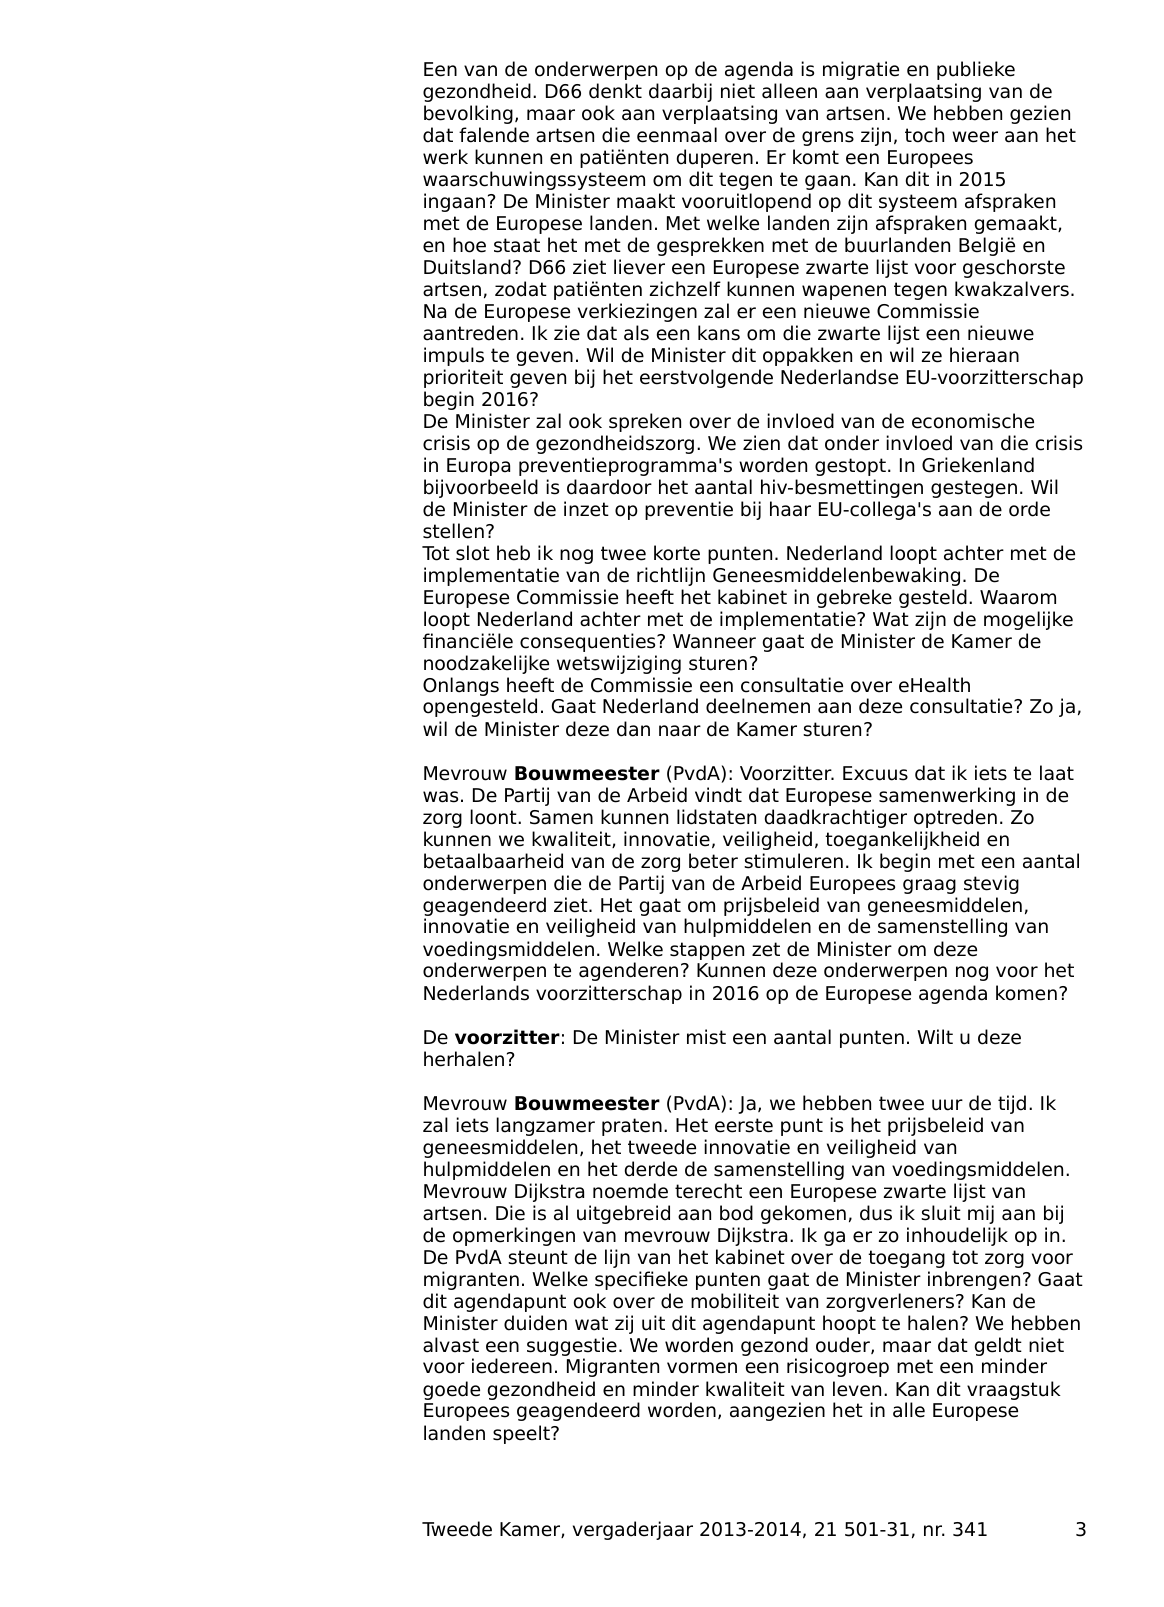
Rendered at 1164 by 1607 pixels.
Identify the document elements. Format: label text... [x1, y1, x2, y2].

text De Minister zal ook spreken over de invloed van de economische crisis op de gezondheidszorg. We zien dat onder invloed van die crisis in Europa preventieprogramma's worden gestopt. In Griekenland bijvoorbeeld is daardoor het aantal hiv-besmettingen gestegen. Wil de Minister de inzet op preventie bij haar EU-collega's aan de orde stellen? [422, 411, 1087, 543]
text Mevrouw Bouwmeester (PvdA): Voorzitter. Excuus dat ik iets te laat was. De Partij van de Arbeid vindt dat Europese samenwerking in de zorg loont. Samen kunnen lidstaten daadkrachtiger optreden. Zo kunnen we kwaliteit, innovatie, veiligheid, toegankelijkheid en betaalbaarheid van de zorg beter stimuleren. Ik begin met een aantal onderwerpen die de Partij van de Arbeid Europees graag stevig geagendeerd ziet. Het gaat om prijsbeleid van geneesmiddelen, innovatie en veiligheid van hulpmiddelen en de samenstelling van voedingsmiddelen. Welke stappen zet de Minister om deze onderwerpen te agenderen? Kunnen deze onderwerpen nog voor het Nederlands voorzitterschap in 2016 op de Europese agenda komen? [422, 763, 1087, 1004]
text Tot slot heb ik nog twee korte punten. Nederland loopt achter met de implementatie van de richtlijn Geneesmiddelenbewaking. De Europese Commissie heeft het kabinet in gebreke gesteld. Waarom loopt Nederland achter met de implementatie? Wat zijn de mogelijke financiële consequenties? Wanneer gaat de Minister de Kamer de noodzakelijke wetswijziging sturen? [422, 543, 1087, 674]
text Een van de onderwerpen op de agenda is migratie en publieke gezondheid. D66 denkt daarbij niet alleen aan verplaatsing van de bevolking, maar ook aan verplaatsing van artsen. We hebben gezien dat falende artsen die eenmaal over de grens zijn, toch weer aan het werk kunnen en patiënten duperen. Er komt een Europees waarschuwingssysteem om dit tegen te gaan. Kan dit in 2015 ingaan? De Minister maakt vooruitlopend op dit systeem afspraken met de Europese landen. Met welke landen zijn afspraken gemaakt, en hoe staat het met de gesprekken met de buurlanden België en Duitsland? D66 ziet liever een Europese zwarte lijst voor geschorste artsen, zodat patiënten zichzelf kunnen wapenen tegen kwakzalvers. Na de Europese verkiezingen zal er een nieuwe Commissie aantreden. Ik zie dat als een kans om die zwarte lijst een nieuwe impuls te geven. Wil de Minister dit oppakken en wil ze hieraan prioriteit geven bij het eerstvolgende Nederlandse EU-voorzitterschap begin 2016? [422, 59, 1087, 411]
text De voorzitter: De Minister mist een aantal punten. Wilt u deze herhalen? [422, 1027, 1087, 1071]
text Mevrouw Bouwmeester (PvdA): Ja, we hebben twee uur de tijd. Ik zal iets langzamer praten. Het eerste punt is het prijsbeleid van geneesmiddelen, het tweede innovatie en veiligheid van hulpmiddelen en het derde de samenstelling van voedingsmiddelen. Mevrouw Dijkstra noemde terecht een Europese zwarte lijst van artsen. Die is al uitgebreid aan bod gekomen, dus ik sluit mij aan bij de opmerkingen van mevrouw Dijkstra. Ik ga er zo inhoudelijk op in. [422, 1093, 1087, 1247]
text Onlangs heeft de Commissie een consultatie over eHealth opengesteld. Gaat Nederland deelnemen aan deze consultatie? Zo ja, wil de Minister deze dan naar de Kamer sturen? [422, 674, 1087, 740]
text De PvdA steunt de lijn van het kabinet over de toegang tot zorg voor migranten. Welke specifieke punten gaat de Minister inbrengen? Gaat dit agendapunt ook over de mobiliteit van zorgverleners? Kan de Minister duiden wat zij uit dit agendapunt hoopt te halen? We hebben alvast een suggestie. We worden gezond ouder, maar dat geldt niet voor iedereen. Migranten vormen een risicogroep met een minder goede gezondheid en minder kwaliteit van leven. Kan dit vraagstuk Europees geagendeerd worden, aangezien het in alle Europese landen speelt? [422, 1247, 1087, 1444]
